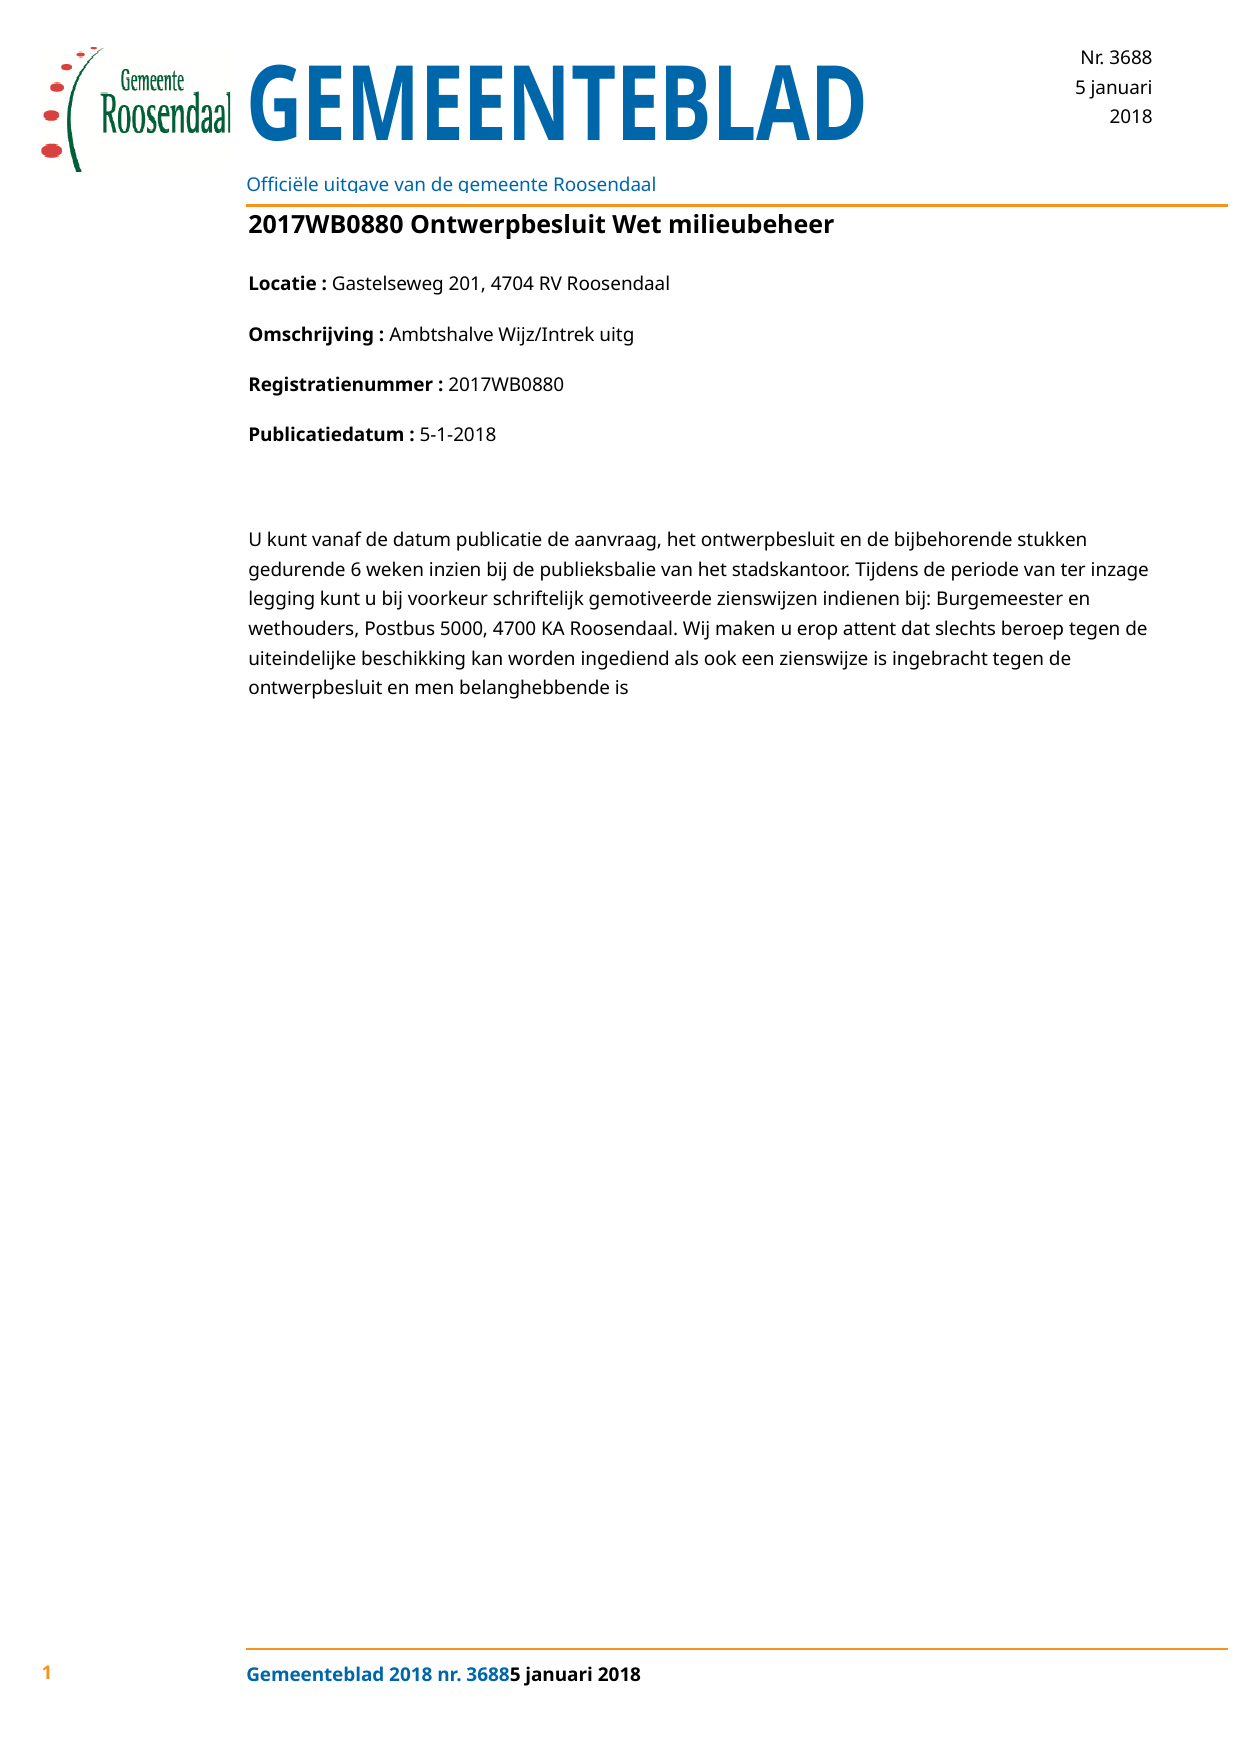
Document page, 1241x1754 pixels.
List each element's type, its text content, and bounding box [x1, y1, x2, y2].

text Locatie : Gastelseweg 201, 4704 RV Roosendaal [248, 270, 1152, 296]
text 2017WB0880 Ontwerpbesluit Wet milieubeheer [248, 207, 1152, 241]
text U kunt vanaf de datum publicatie de aanvraag, het ontwerpbesluit en de bijbehorende stukken gedurende 6 weken inzien bij de publieksbalie van het stadskantoor. Tijdens de periode van ter inzage legging kunt u bij voorkeur schriftelijk gemotiveerde zienswijzen indienen bij: Burgemeester en wethouders, Postbus 5000, 4700 KA Roosendaal. Wij maken u erop attent dat slechts beroep tegen de uiteindelijke beschikking kan worden ingediend als ook een zienswijze is ingebracht tegen de ontwerpbesluit en men belanghebbende is [248, 526, 1152, 700]
text Registratienummer : 2017WB0880 [248, 371, 1152, 397]
text Omschrijving : Ambtshalve Wijz/Intrek uitg [248, 321, 1152, 346]
picture [41, 47, 231, 172]
text Publicatiedatum : 5-1-2018 [248, 422, 1152, 447]
